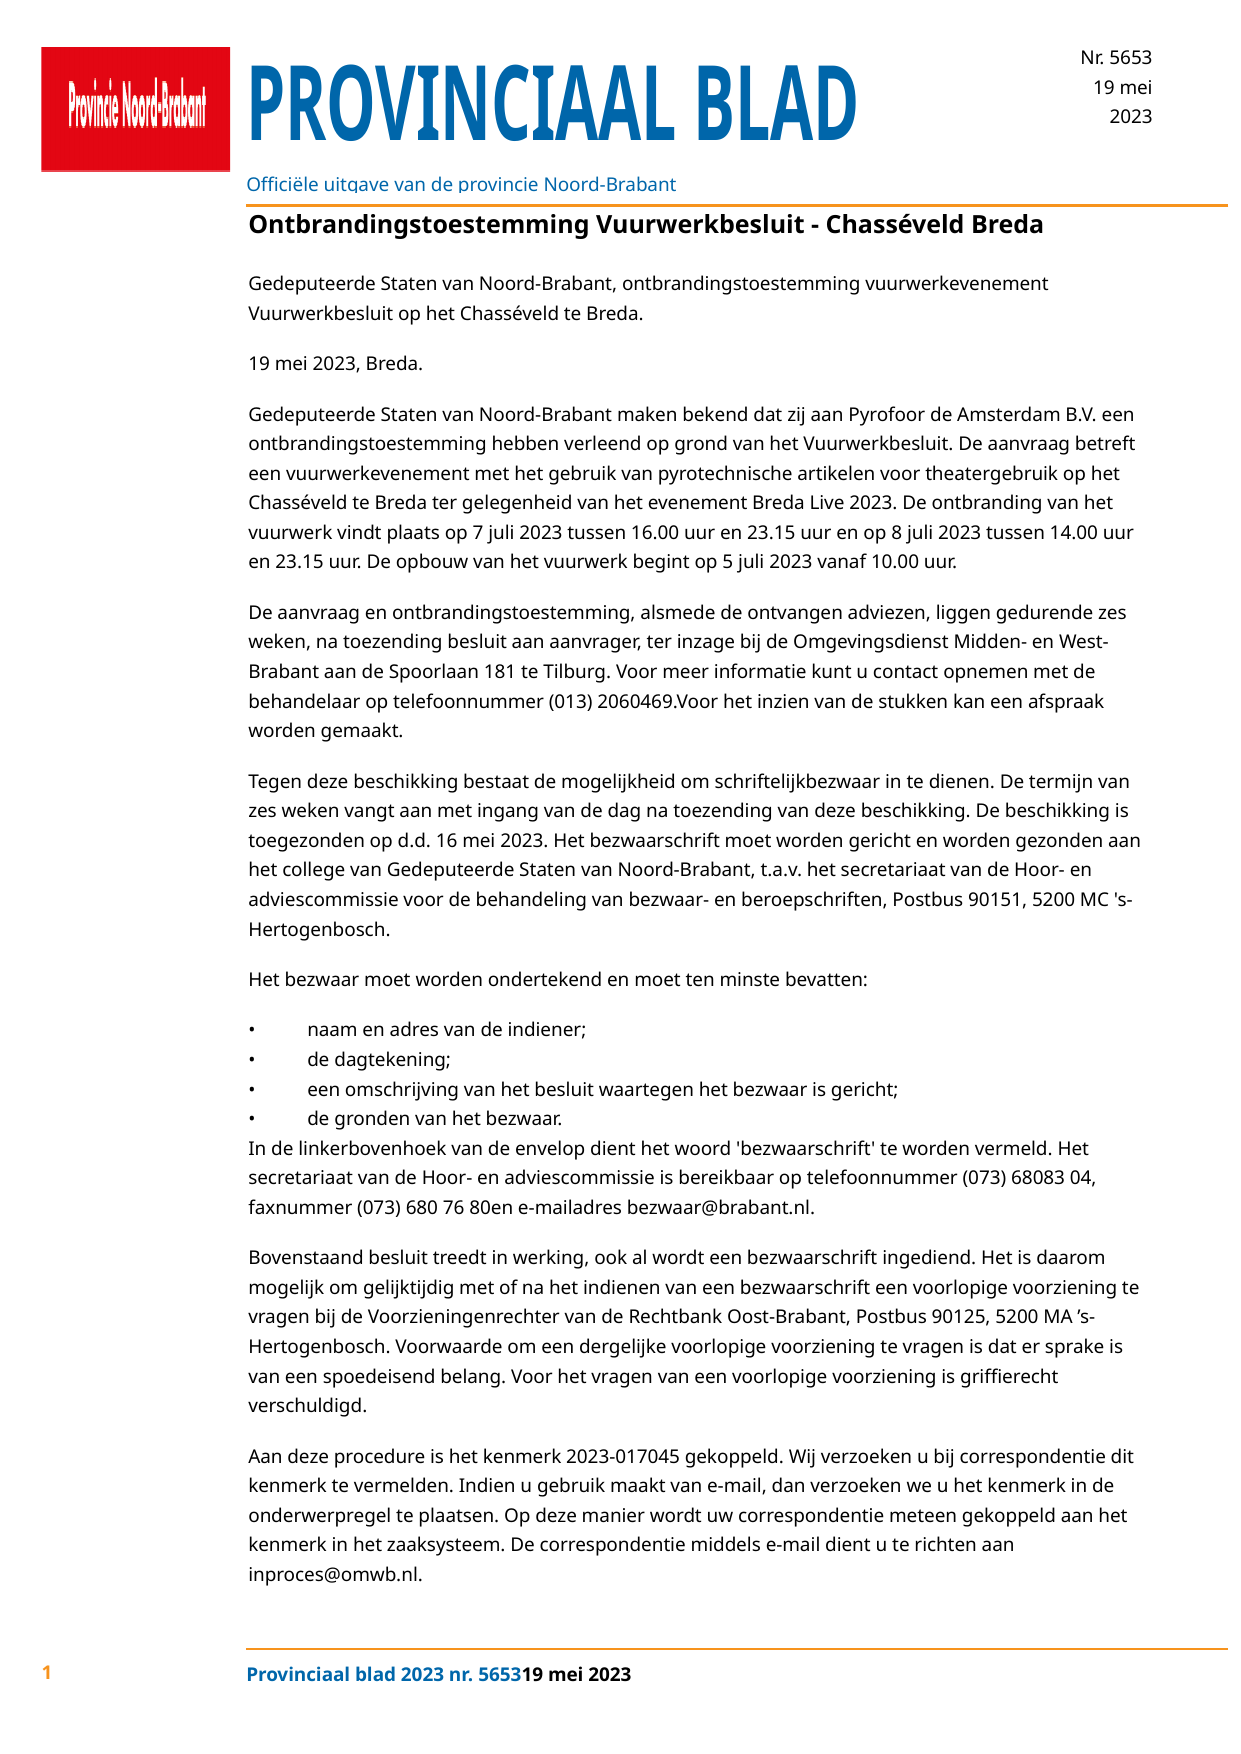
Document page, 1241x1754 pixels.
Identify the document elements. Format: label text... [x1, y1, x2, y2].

text Tegen deze beschikking bestaat de mogelijkheid om schriftelijkbezwaar in te dienen. De termijn van zes weken vangt aan met ingang van de dag na toezending van deze beschikking. De beschikking is toegezonden op d.d. 16 mei 2023. Het bezwaarschrift moet worden gericht en worden gezonden aan het college van Gedeputeerde Staten van Noord-Brabant, t.a.v. het secretariaat van de Hoor- en adviescommissie voor de behandeling van bezwaar- en beroepschriften, Postbus 90151, 5200 MC 's-Hertogenbosch. [248, 768, 1152, 941]
text Bovenstaand besluit treedt in werking, ook al wordt een bezwaarschrift ingediend. Het is daarom mogelijk om gelijktijdig met of na het indienen van een bezwaarschrift een voorlopige voorziening te vragen bij de Voorzieningenrechter van de Rechtbank Oost-Brabant, Postbus 90125, 5200 MA ’s-Hertogenbosch. Voorwaarde om een dergelijke voorlopige voorziening te vragen is dat er sprake is van een spoedeisend belang. Voor het vragen van een voorlopige voorziening is griffierecht verschuldigd. [248, 1244, 1152, 1418]
text Aan deze procedure is het kenmerk 2023-017045 gekoppeld. Wij verzoeken u bij correspondentie dit kenmerk te vermelden. Indien u gebruik maakt van e-mail, dan verzoeken we u het kenmerk in de onderwerpregel te plaatsen. Op deze manier wordt uw correspondentie meteen gekoppeld aan het kenmerk in het zaaksysteem. De correspondentie middels e-mail dient u te richten aan inproces@omwb.nl. [248, 1443, 1152, 1587]
text Het bezwaar moet worden ondertekend en moet ten minste bevatten: [248, 966, 1152, 992]
text Gedeputeerde Staten van Noord-Brabant maken bekend dat zij aan Pyrofoor de Amsterdam B.V. een ontbrandingstoestemming hebben verleend op grond van het Vuurwerkbesluit. De aanvraag betreft een vuurwerkevenement met het gebruik van pyrotechnische artikelen voor theatergebruik op het Chasséveld te Breda ter gelegenheid van het evenement Breda Live 2023. De ontbranding van het vuurwerk vindt plaats op 7 juli 2023 tussen 16.00 uur en 23.15 uur en op 8 juli 2023 tussen 14.00 uur en 23.15 uur. De opbouw van het vuurwerk begint op 5 juli 2023 vanaf 10.00 uur. [248, 401, 1152, 574]
text De aanvraag en ontbrandingstoestemming, alsmede de ontvangen adviezen, liggen gedurende zes weken, na toezending besluit aan aanvrager, ter inzage bij de Omgevingsdienst Midden- en West-Brabant aan de Spoorlaan 181 te Tilburg. Voor meer informatie kunt u contact opnemen met de behandelaar op telefoonnummer (013) 2060469.Voor het inzien van de stukken kan een afspraak worden gemaakt. [248, 599, 1152, 743]
list een omschrijving van het besluit waartegen het bezwaar is gericht; [248, 1076, 1152, 1101]
text Gedeputeerde Staten van Noord-Brabant, ontbrandingstoestemming vuurwerkevenement Vuurwerkbesluit op het Chasséveld te Breda. [248, 270, 1152, 326]
list de gronden van het bezwaar. [248, 1105, 1152, 1131]
text In de linkerbovenhoek van de envelop dient het woord 'bezwaarschrift' te worden vermeld. Het secretariaat van de Hoor- en adviescommissie is bereikbaar op telefoonnummer (073) 68083 04, faxnummer (073) 680 76 80en e-mailadres bezwaar@brabant.nl. [248, 1135, 1152, 1220]
list naam en adres van de indiener; [248, 1017, 1152, 1042]
text Ontbrandingstoestemming Vuurwerkbesluit - Chasséveld Breda [248, 207, 1152, 241]
list de dagtekening; [248, 1046, 1152, 1072]
picture [41, 47, 231, 172]
text 19 mei 2023, Breda. [248, 350, 1152, 376]
